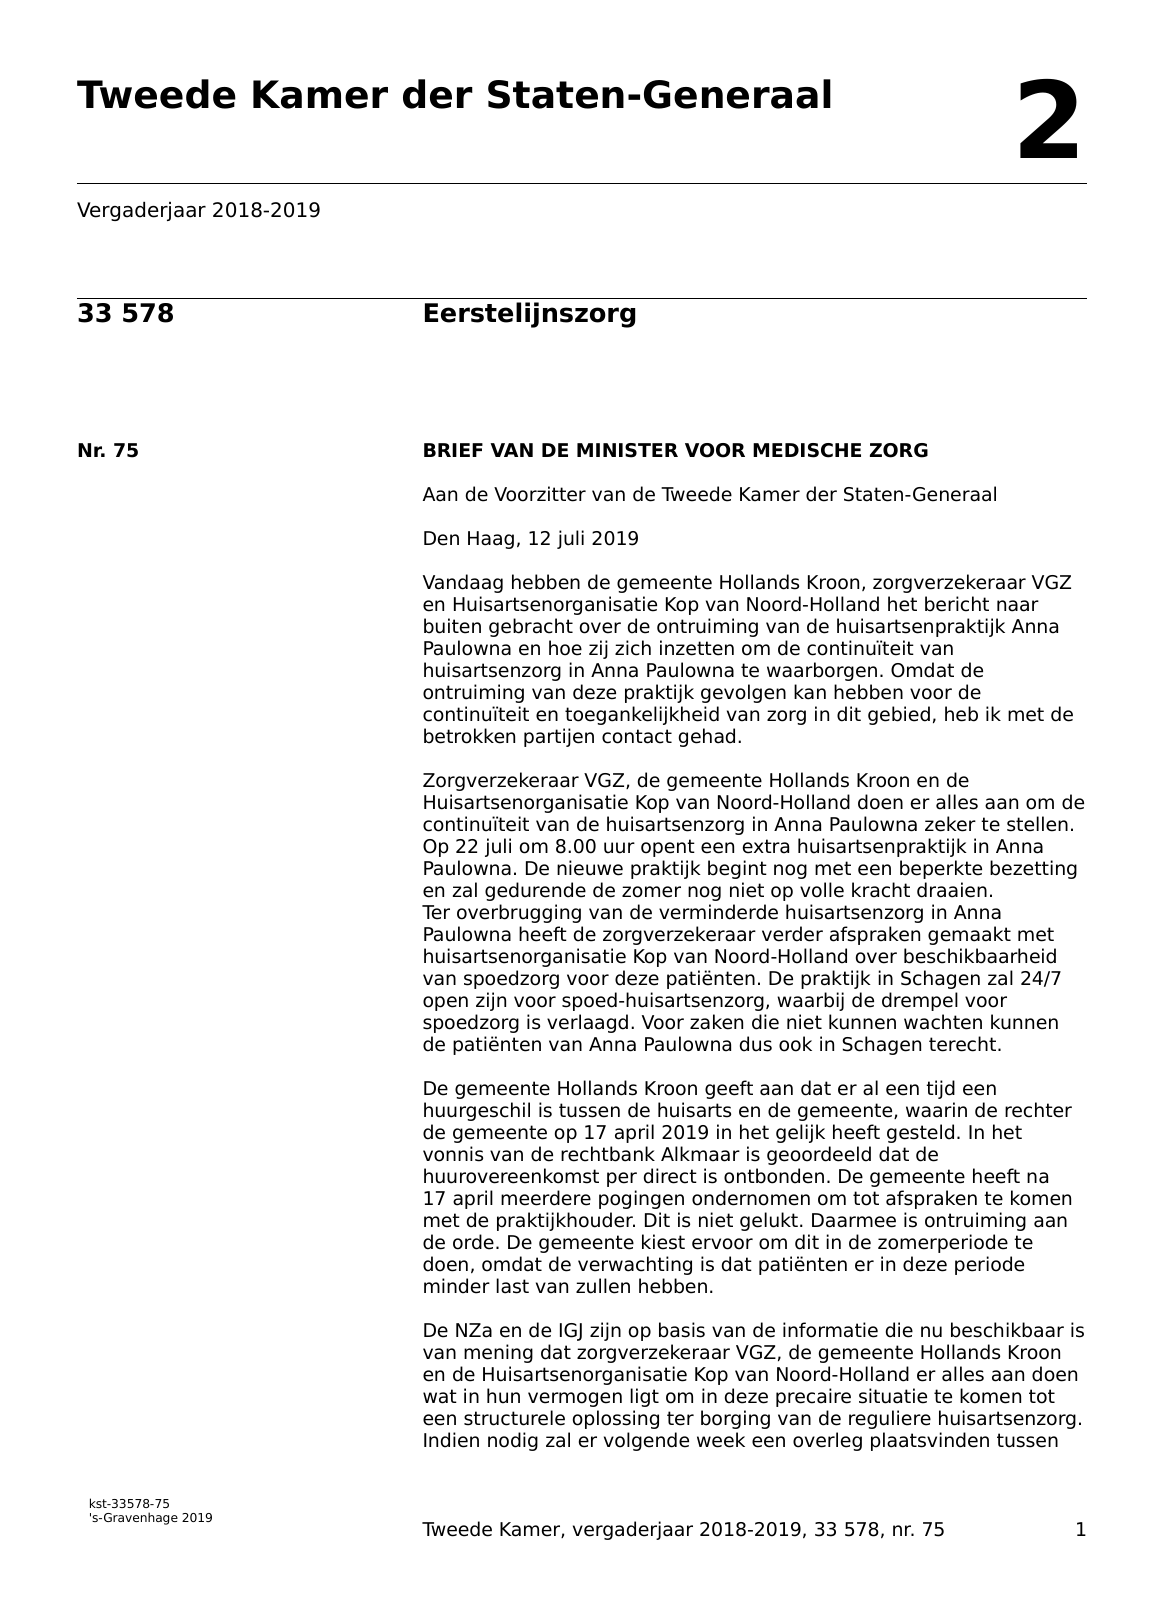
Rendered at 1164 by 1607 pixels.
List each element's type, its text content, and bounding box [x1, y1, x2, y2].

text Vandaag hebben de gemeente Hollands Kroon, zorgverzekeraar VGZ en Huisartsenorganisatie Kop van Noord-Holland het bericht naar buiten gebracht over de ontruiming van de huisartsenpraktijk Anna Paulowna en hoe zij zich inzetten om de continuïteit van huisartsenzorg in Anna Paulowna te waarborgen. Omdat de ontruiming van deze praktijk gevolgen kan hebben voor de continuïteit en toegankelijkheid van zorg in dit gebied, heb ik met de betrokken partijen contact gehad. [422, 572, 1087, 748]
subtitle Nr. 75 BRIEF VAN DE MINISTER VOOR MEDISCHE ZORG [77, 440, 1087, 462]
text Den Haag, 12 juli 2019 [422, 528, 1087, 550]
text De NZa en de IGJ zijn op basis van de informatie die nu beschikbaar is van mening dat zorgverzekeraar VGZ, de gemeente Hollands Kroon en de Huisartsenorganisatie Kop van Noord-Holland er alles aan doen wat in hun vermogen ligt om in deze precaire situatie te komen tot een structurele oplossing ter borging van de reguliere huisartsenzorg. Indien nodig zal er volgende week een overleg plaatsvinden tussen [422, 1320, 1087, 1452]
text Ter overbrugging van de verminderde huisartsenzorg in Anna Paulowna heeft de zorgverzekeraar verder afspraken gemaakt met huisartsenorganisatie Kop van Noord-Holland over beschikbaarheid van spoedzorg voor deze patiënten. De praktijk in Schagen zal 24/7 open zijn voor spoed-huisartsenzorg, waarbij de drempel voor spoedzorg is verlaagd. Voor zaken die niet kunnen wachten kunnen de patiënten van Anna Paulowna dus ook in Schagen terecht. [422, 902, 1087, 1056]
text Zorgverzekeraar VGZ, de gemeente Hollands Kroon en de Huisartsenorganisatie Kop van Noord-Holland doen er alles aan om de continuïteit van de huisartsenzorg in Anna Paulowna zeker te stellen. Op 22 juli om 8.00 uur opent een extra huisartsenpraktijk in Anna Paulowna. De nieuwe praktijk begint nog met een beperkte bezetting en zal gedurende de zomer nog niet op volle kracht draaien. [422, 770, 1087, 902]
table_header 2 [886, 59, 1087, 183]
subtitle 33 578 Eerstelijnszorg [77, 299, 1087, 329]
text 's-Gravenhage 2019 [88, 1511, 323, 1525]
table_cell Vergaderjaar 2018-2019 [77, 184, 1087, 298]
table_header Tweede Kamer der Staten-Generaal [77, 59, 886, 183]
text kst-33578-75 [88, 1497, 323, 1511]
text Aan de Voorzitter van de Tweede Kamer der Staten-Generaal [422, 484, 1087, 506]
text De gemeente Hollands Kroon geeft aan dat er al een tijd een huurgeschil is tussen de huisarts en de gemeente, waarin de rechter de gemeente op 17 april 2019 in het gelijk heeft gesteld. In het vonnis van de rechtbank Alkmaar is geoordeeld dat de huurovereenkomst per direct is ontbonden. De gemeente heeft na 17 april meerdere pogingen ondernomen om tot afspraken te komen met de praktijkhouder. Dit is niet gelukt. Daarmee is ontruiming aan de orde. De gemeente kiest ervoor om dit in de zomerperiode te doen, omdat de verwachting is dat patiënten er in deze periode minder last van zullen hebben. [422, 1078, 1087, 1298]
